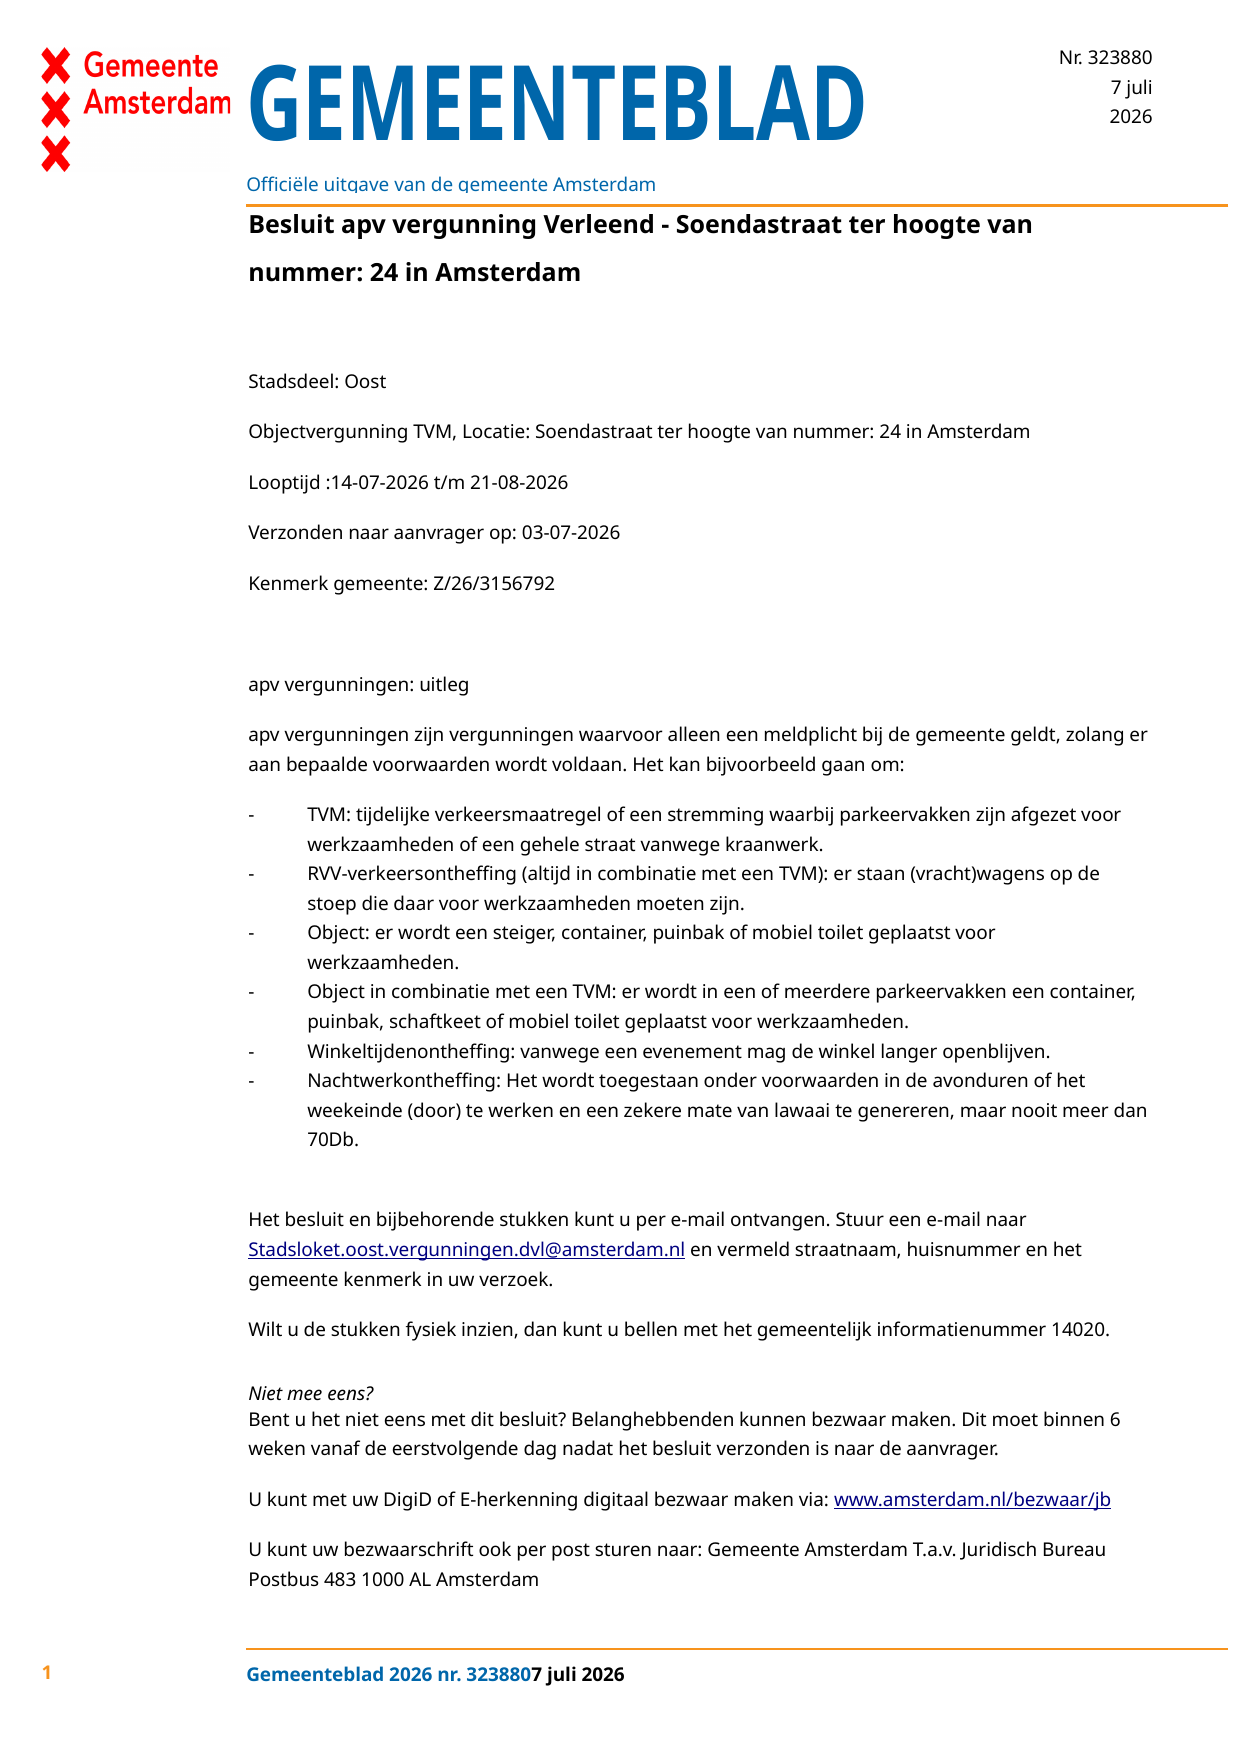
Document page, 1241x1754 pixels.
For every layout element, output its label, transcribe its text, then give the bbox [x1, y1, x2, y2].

text Looptijd :14-07-2026 t/m 21-08-2026 [248, 469, 1152, 495]
text Kenmerk gemeente: Z/26/3156792 [248, 570, 1152, 596]
list RVV-verkeersontheffing (altijd in combinatie met een TVM): er staan (vracht)wagens op de stoep die daar voor werkzaamheden moeten zijn. [248, 860, 1152, 916]
text Verzonden naar aanvrager op: 03-07-2026 [248, 519, 1152, 545]
picture [41, 47, 231, 172]
list Object: er wordt een steiger, container, puinbak of mobiel toilet geplaatst voor werkzaamheden. [248, 919, 1152, 975]
list Object in combinatie met een TVM: er wordt in een of meerdere parkeervakken een container, puinbak, schaftkeet of mobiel toilet geplaatst voor werkzaamheden. [248, 979, 1152, 1034]
text U kunt met uw DigiD of E-herkenning digitaal bezwaar maken via: www.amsterdam.nl/bezwaar/jb [248, 1486, 1152, 1512]
text Stadsdeel: Oost [248, 368, 1152, 394]
text apv vergunningen zijn vergunningen waarvoor alleen een meldplicht bij de gemeente geldt, zolang er aan bepaalde voorwaarden wordt voldaan. Het kan bijvoorbeeld gaan om: [248, 721, 1152, 777]
list Nachtwerkontheffing: Het wordt toegestaan onder voorwaarden in de avonduren of het weekeinde (door) te werken en een zekere mate van lawaai te genereren, maar nooit meer dan 70Db. [248, 1067, 1152, 1152]
list TVM: tijdelijke verkeersmaatregel of een stremming waarbij parkeervakken zijn afgezet voor werkzaamheden of een gehele straat vanwege kraanwerk. [248, 801, 1152, 857]
text Besluit apv vergunning Verleend - Soendastraat ter hoogte van nummer: 24 in Amsterdam [248, 207, 1152, 288]
text U kunt uw bezwaarschrift ook per post sturen naar: Gemeente Amsterdam T.a.v. Juridisch Bureau Postbus 483 1000 AL Amsterdam [248, 1536, 1152, 1592]
text Wilt u de stukken fysiek inzien, dan kunt u bellen met het gemeentelijk informatienummer 14020. [248, 1316, 1152, 1342]
text Objectvergunning TVM, Locatie: Soendastraat ter hoogte van nummer: 24 in Amsterdam [248, 419, 1152, 444]
text Bent u het niet eens met dit besluit? Belanghebbenden kunnen bezwaar maken. Dit moet binnen 6 weken vanaf de eerstvolgende dag nadat het besluit verzonden is naar de aanvrager. [248, 1406, 1152, 1461]
text Het besluit en bijbehorende stukken kunt u per e-mail ontvangen. Stuur een e-mail naar Stadsloket.oost.vergunningen.dvl@amsterdam.nl en vermeld straatnaam, huisnummer en het gemeente kenmerk in uw verzoek. [248, 1207, 1152, 1292]
text Niet mee eens? [248, 1380, 1152, 1406]
list Winkeltijdenontheffing: vanwege een evenement mag de winkel langer openblijven. [248, 1038, 1152, 1064]
text apv vergunningen: uitleg [248, 671, 1152, 697]
